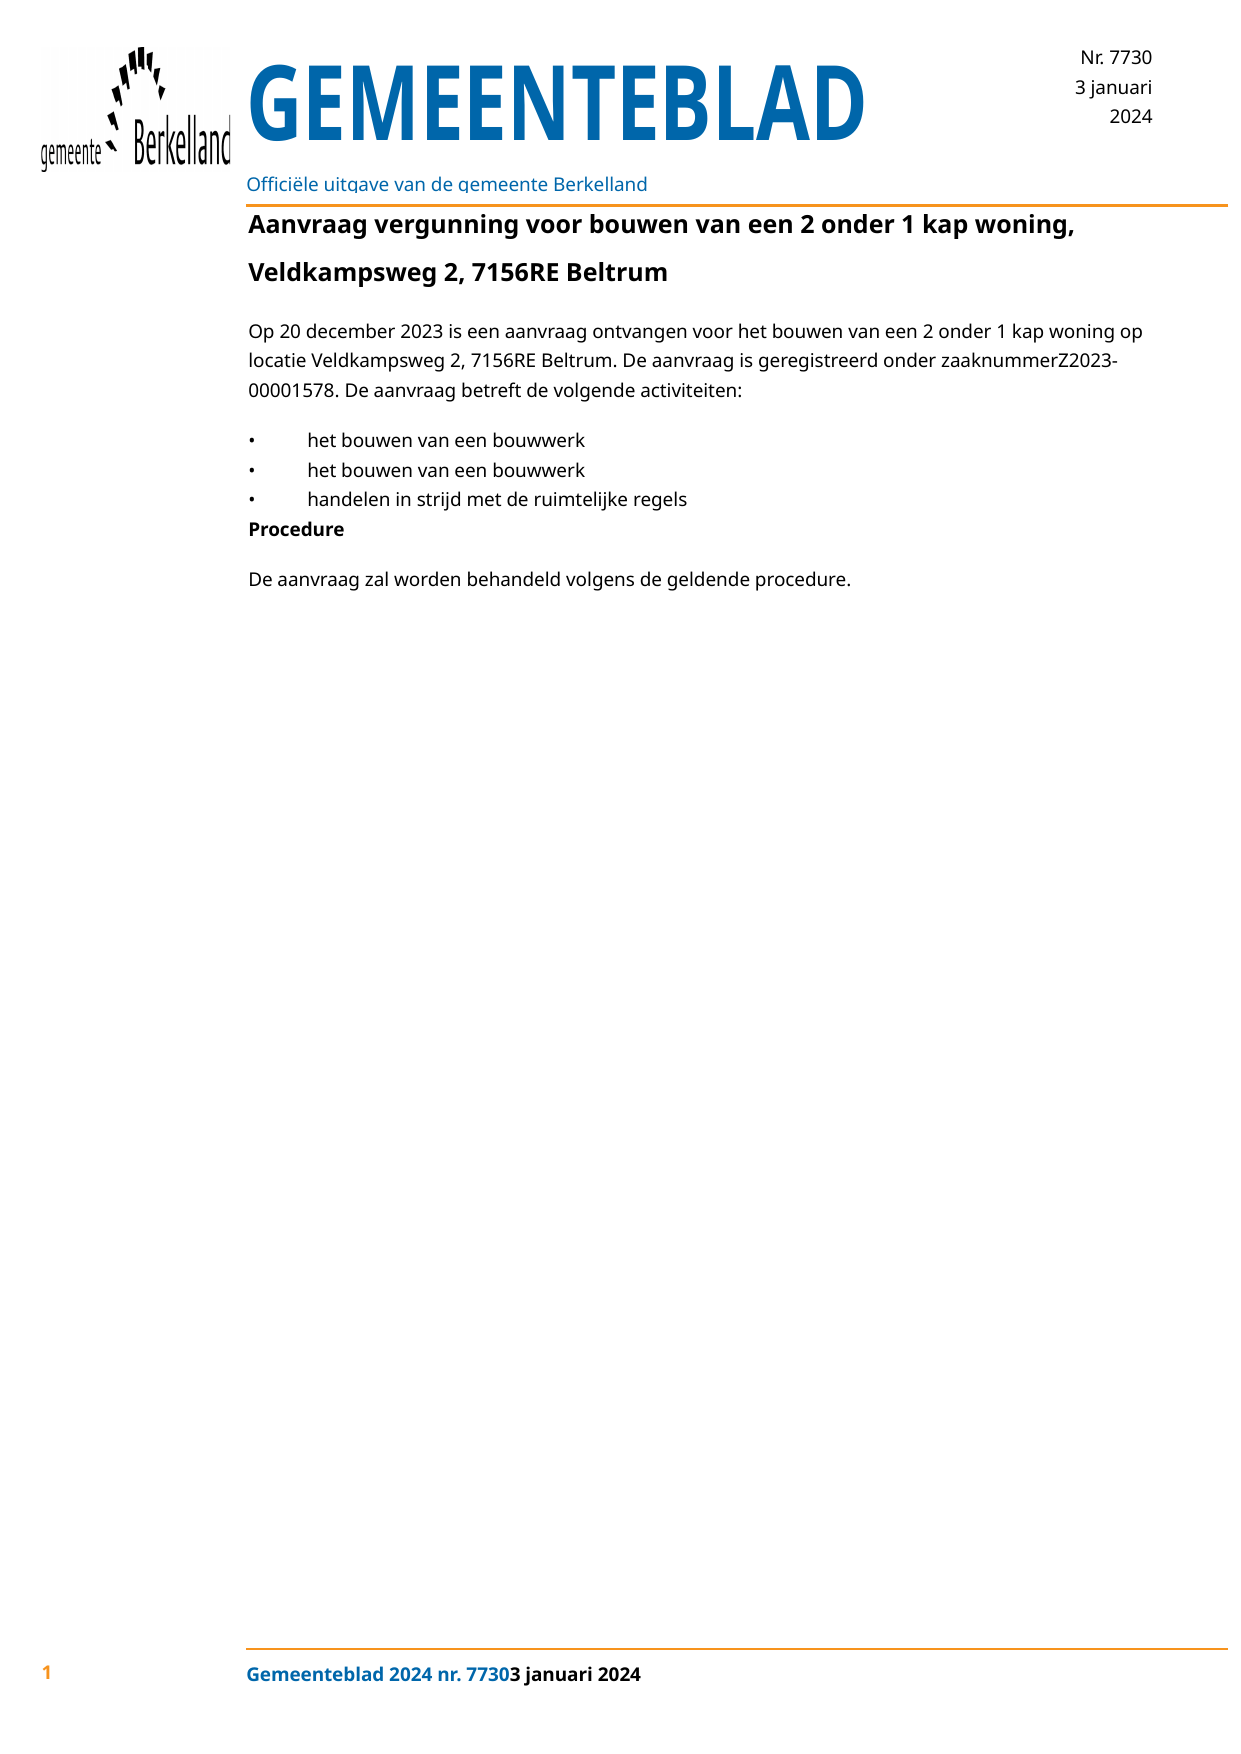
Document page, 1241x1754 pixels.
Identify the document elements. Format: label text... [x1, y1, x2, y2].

text Op 20 december 2023 is een aanvraag ontvangen voor het bouwen van een 2 onder 1 kap woning op locatie Veldkampsweg 2, 7156RE Beltrum. De aanvraag is geregistreerd onder zaaknummerZ2023-00001578. De aanvraag betreft de volgende activiteiten: [248, 318, 1152, 403]
list het bouwen van een bouwwerk [248, 457, 1152, 483]
list het bouwen van een bouwwerk [248, 427, 1152, 453]
text Procedure [248, 516, 1152, 542]
picture [41, 47, 231, 172]
list handelen in strijd met de ruimtelijke regels [248, 487, 1152, 512]
text De aanvraag zal worden behandeld volgens de geldende procedure. [248, 567, 1152, 592]
text Aanvraag vergunning voor bouwen van een 2 onder 1 kap woning, Veldkampsweg 2, 7156RE Beltrum [248, 207, 1152, 288]
